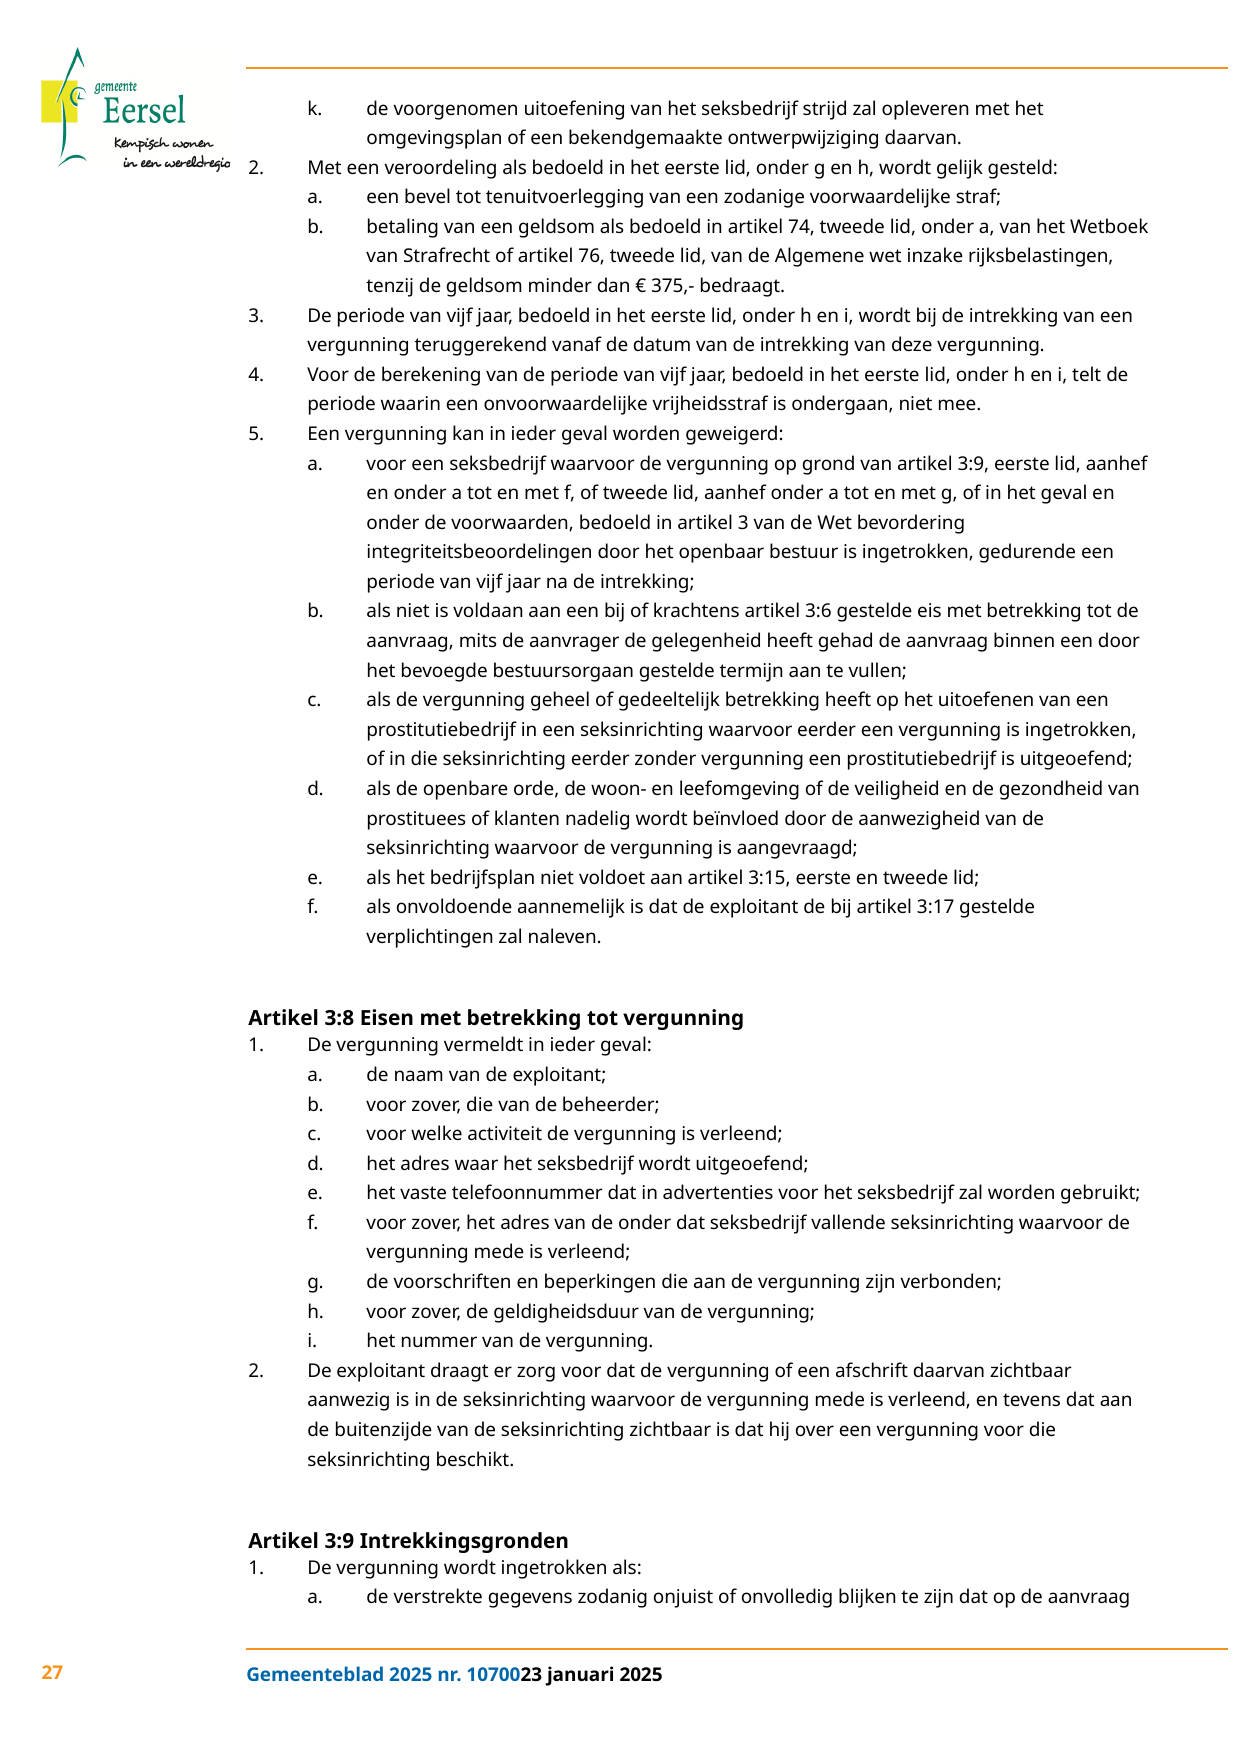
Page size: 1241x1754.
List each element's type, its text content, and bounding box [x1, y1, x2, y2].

list de voorschriften en beperkingen die aan de vergunning zijn verbonden; [307, 1268, 1152, 1294]
list voor zover, die van de beheerder; [307, 1091, 1152, 1116]
list betaling van een geldsom als bedoeld in artikel 74, tweede lid, onder a, van het Wetboek van Strafrecht of artikel 76, tweede lid, van de Algemene wet inzake rijksbelastingen, tenzij de geldsom minder dan € 375,- bedraagt. [307, 213, 1152, 298]
list een bevel tot tenuitvoerlegging van een zodanige voorwaardelijke straf; [307, 183, 1152, 209]
list de voorgenomen uitoefening van het seksbedrijf strijd zal opleveren met het omgevingsplan of een bekendgemaakte ontwerpwijziging daarvan. [307, 95, 1152, 150]
list als de openbare orde, de woon- en leefomgeving of de veiligheid en de gezondheid van prostituees of klanten nadelig wordt beïnvloed door de aanwezigheid van de seksinrichting waarvoor de vergunning is aangevraagd; [307, 775, 1152, 860]
list de naam van de exploitant; [307, 1061, 1152, 1087]
list als onvoldoende aannemelijk is dat de exploitant de bij artikel 3:17 gestelde verplichtingen zal naleven. [307, 893, 1152, 949]
list voor zover, de geldigheidsduur van de vergunning; [307, 1298, 1152, 1323]
list voor zover, het adres van de onder dat seksbedrijf vallende seksinrichting waarvoor de vergunning mede is verleend; [307, 1209, 1152, 1264]
list als het bedrijfsplan niet voldoet aan artikel 3:15, eerste en tweede lid; [307, 864, 1152, 890]
list het adres waar het seksbedrijf wordt uitgeoefend; [307, 1150, 1152, 1176]
list De vergunning wordt ingetrokken als: [248, 1554, 1152, 1580]
list De vergunning vermeldt in ieder geval: [248, 1032, 1152, 1057]
list voor een seksbedrijf waarvoor de vergunning op grond van artikel 3:9, eerste lid, aanhef en onder a tot en met f, of tweede lid, aanhef onder a tot en met g, of in het geval en onder de voorwaarden, bedoeld in artikel 3 van de Wet bevordering integriteitsbeoordelingen door het openbaar bestuur is ingetrokken, gedurende een periode van vijf jaar na de intrekking; [307, 450, 1152, 594]
list als niet is voldaan aan een bij of krachtens artikel 3:6 gestelde eis met betrekking tot de aanvraag, mits de aanvrager de gelegenheid heeft gehad de aanvraag binnen een door het bevoegde bestuursorgaan gestelde termijn aan te vullen; [307, 598, 1152, 683]
list de verstrekte gegevens zodanig onjuist of onvolledig blijken te zijn dat op de aanvraag [307, 1584, 1152, 1609]
list De periode van vijf jaar, bedoeld in het eerste lid, onder h en i, wordt bij de intrekking van een vergunning teruggerekend vanaf de datum van de intrekking van deze vergunning. [248, 302, 1152, 357]
list het nummer van de vergunning. [307, 1327, 1152, 1353]
list het vaste telefoonnummer dat in advertenties voor het seksbedrijf zal worden gebruikt; [307, 1179, 1152, 1205]
list Een vergunning kan in ieder geval worden geweigerd: [248, 420, 1152, 446]
list Met een veroordeling als bedoeld in het eerste lid, onder g en h, wordt gelijk gesteld: [248, 154, 1152, 180]
text Artikel 3:9 Intrekkingsgronden [248, 1526, 1152, 1554]
text Artikel 3:8 Eisen met betrekking tot vergunning [248, 1003, 1152, 1032]
list als de vergunning geheel of gedeeltelijk betrekking heeft op het uitoefenen van een prostitutiebedrijf in een seksinrichting waarvoor eerder een vergunning is ingetrokken, of in die seksinrichting eerder zonder vergunning een prostitutiebedrijf is uitgeoefend; [307, 686, 1152, 771]
picture [41, 47, 231, 172]
list Voor de berekening van de periode van vijf jaar, bedoeld in het eerste lid, onder h en i, telt de periode waarin een onvoorwaardelijke vrijheidsstraf is ondergaan, niet mee. [248, 361, 1152, 416]
list De exploitant draagt er zorg voor dat de vergunning of een afschrift daarvan zichtbaar aanwezig is in de seksinrichting waarvoor de vergunning mede is verleend, en tevens dat aan de buitenzijde van de seksinrichting zichtbaar is dat hij over een vergunning voor die seksinrichting beschikt. [248, 1357, 1152, 1471]
list voor welke activiteit de vergunning is verleend; [307, 1120, 1152, 1146]
